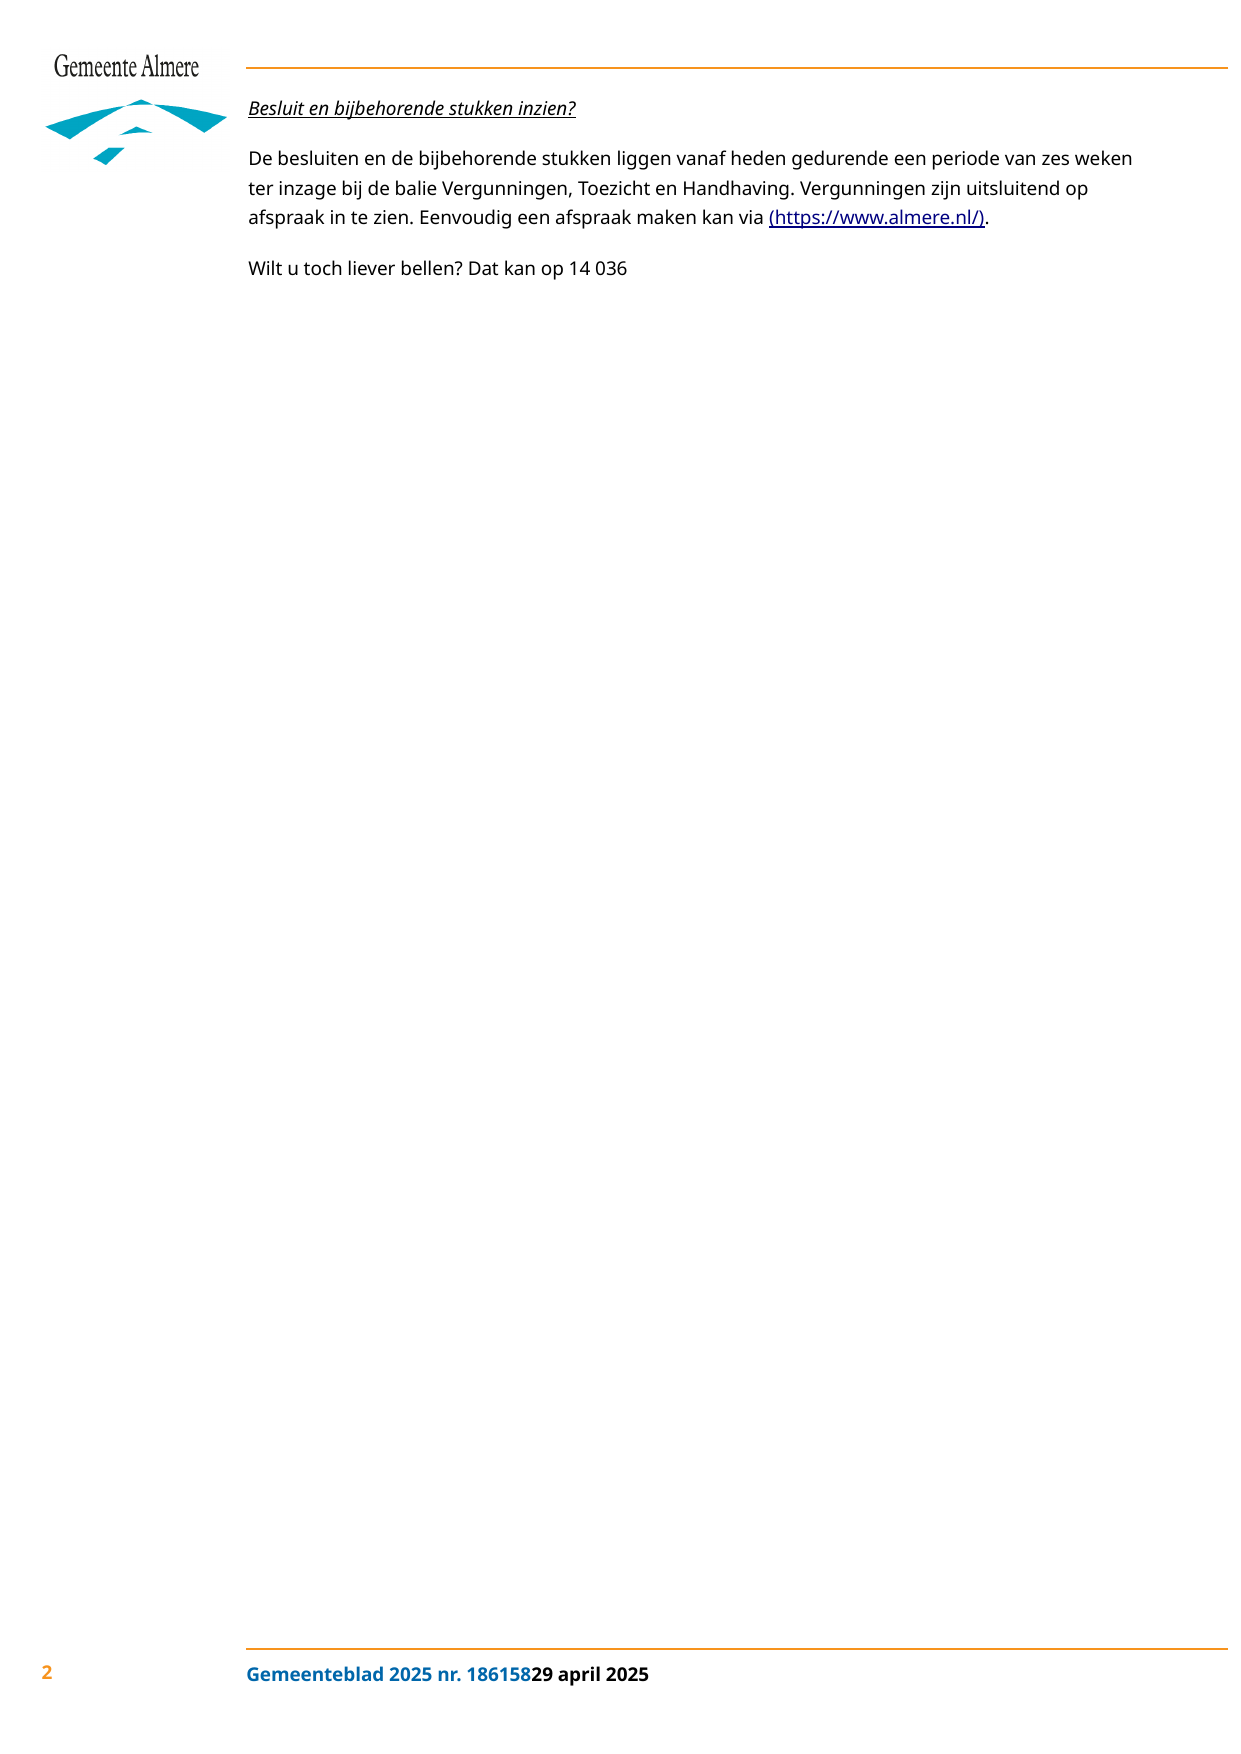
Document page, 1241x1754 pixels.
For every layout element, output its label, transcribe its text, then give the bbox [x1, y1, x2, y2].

text De besluiten en de bijbehorende stukken liggen vanaf heden gedurende een periode van zes weken ter inzage bij de balie Vergunningen, Toezicht en Handhaving. Vergunningen zijn uitsluitend op afspraak in te zien. Eenvoudig een afspraak maken kan via (https://www.almere.nl/). [248, 145, 1152, 230]
text Wilt u toch liever bellen? Dat kan op 14 036 [248, 255, 1152, 281]
picture [41, 47, 231, 172]
text Besluit en bijbehorende stukken inzien? [248, 95, 1152, 121]
